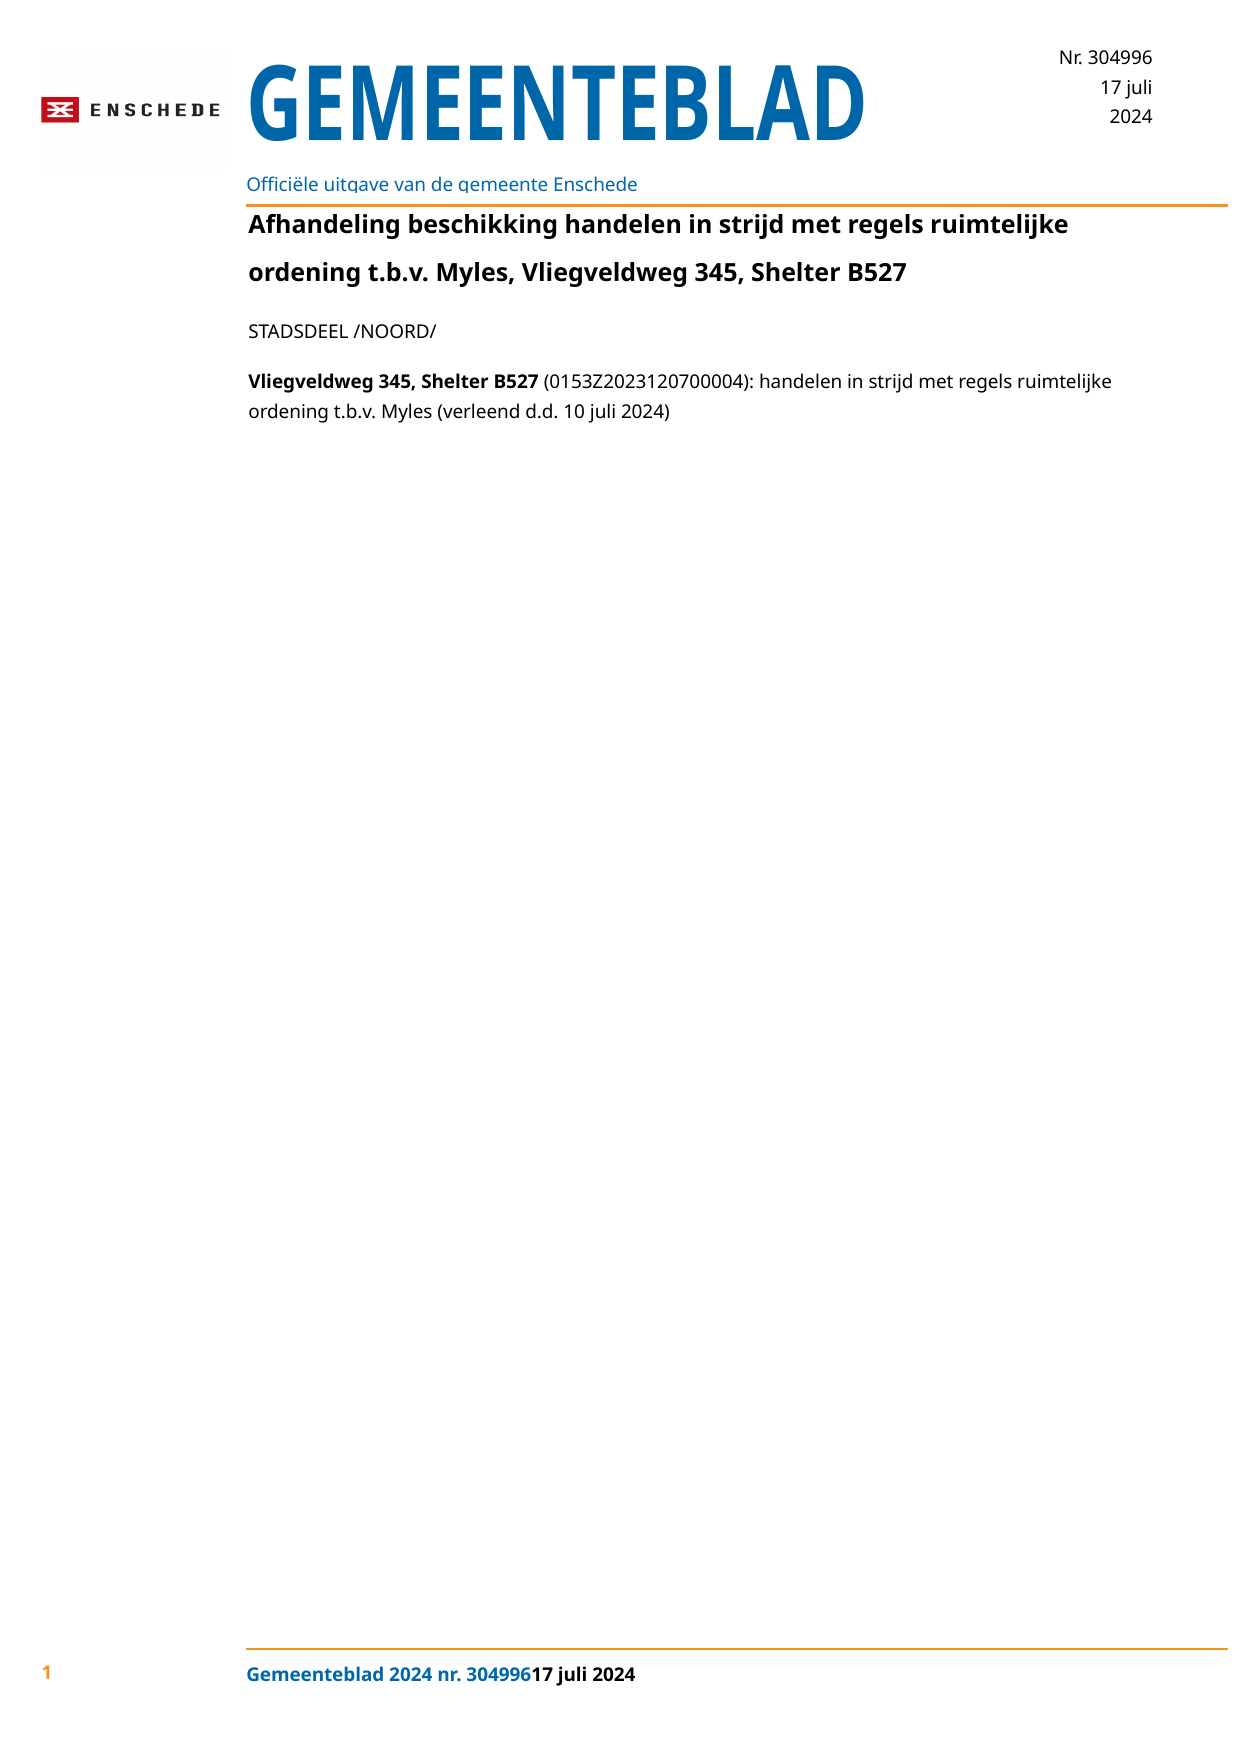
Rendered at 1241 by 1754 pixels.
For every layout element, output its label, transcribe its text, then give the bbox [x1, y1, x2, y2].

text Afhandeling beschikking handelen in strijd met regels ruimtelijke ordening t.b.v. Myles, Vliegveldweg 345, Shelter B527 [248, 207, 1152, 288]
picture [41, 47, 231, 172]
text STADSDEEL /NOORD/ [248, 318, 1152, 344]
text Vliegveldweg 345, Shelter B527 (0153Z2023120700004): handelen in strijd met regels ruimtelijke ordening t.b.v. Myles (verleend d.d. 10 juli 2024) [248, 368, 1152, 424]
